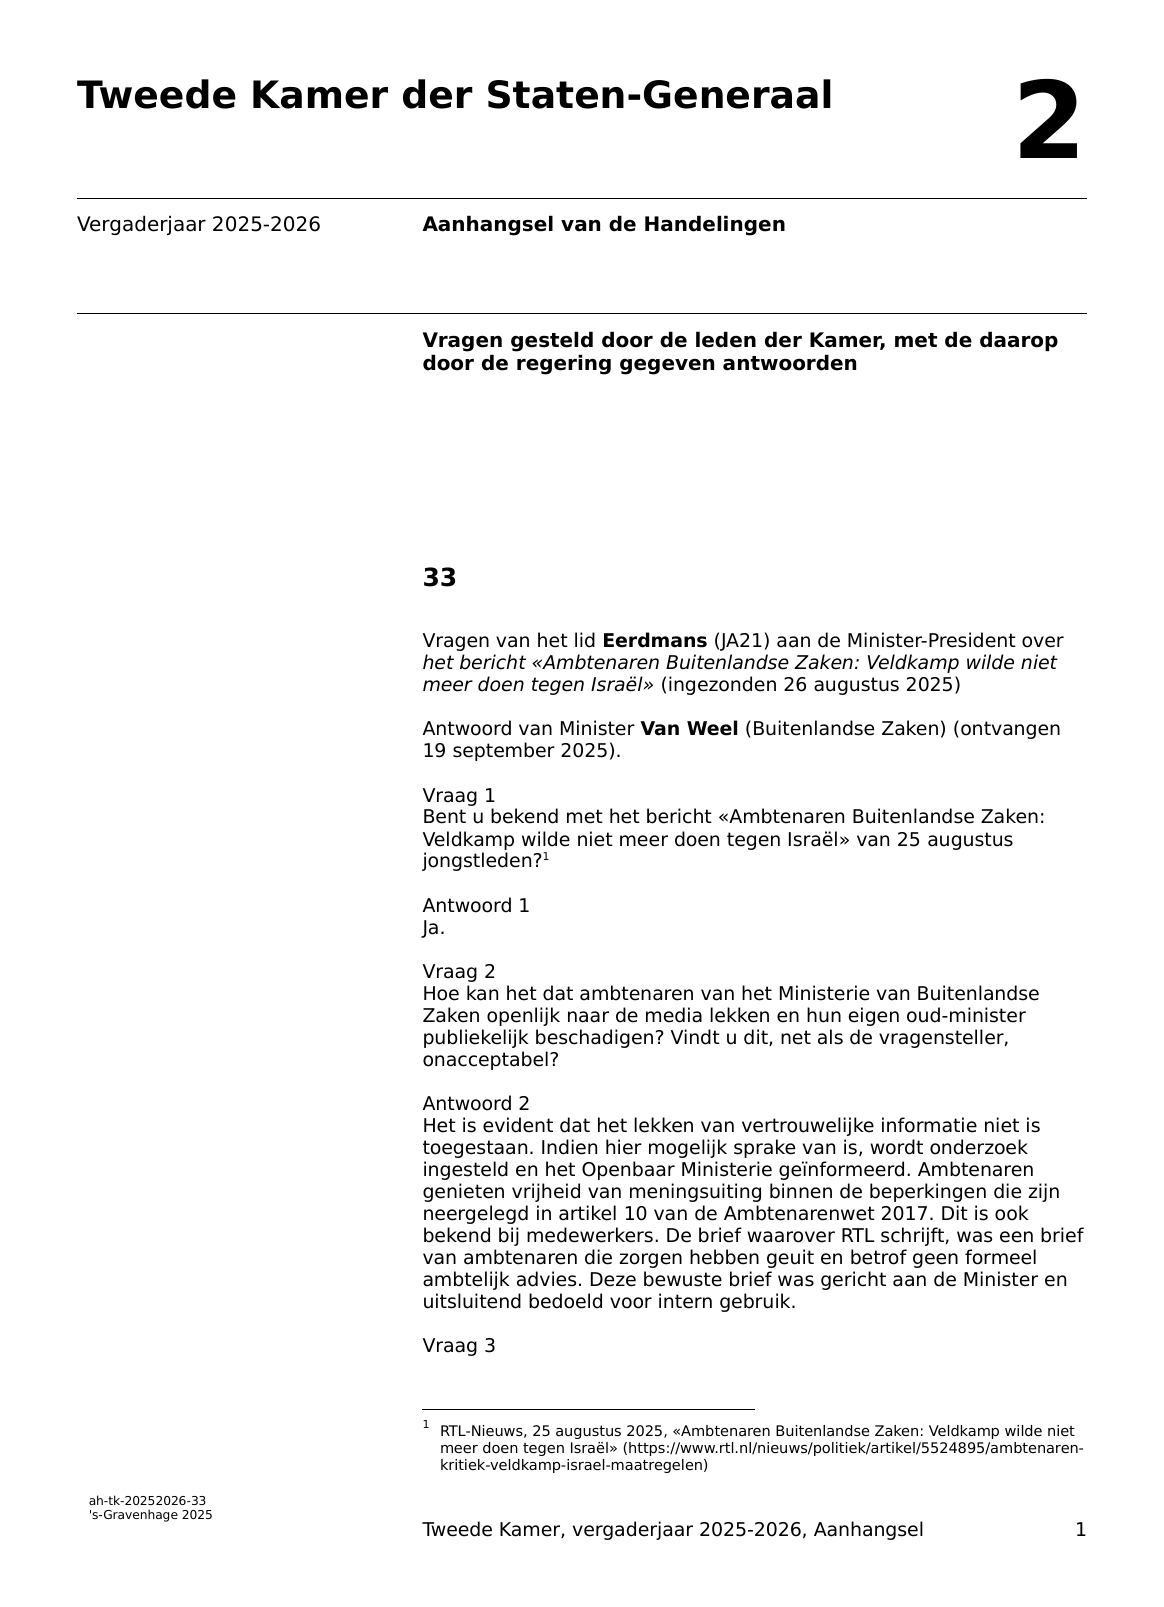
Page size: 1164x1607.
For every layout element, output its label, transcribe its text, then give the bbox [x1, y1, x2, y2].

table_cell Vergaderjaar 2025-2026 [77, 199, 422, 313]
table_header 2 [886, 59, 1087, 198]
text Vraag 1 [422, 784, 1087, 806]
text 33 [422, 563, 1087, 592]
text Antwoord van Minister Van Weel (Buitenlandse Zaken) (ontvangen 19 september 2025). [422, 718, 1087, 762]
text Ja. [422, 917, 1087, 938]
text Vraag 2 [422, 961, 1087, 983]
text 's-Gravenhage 2025 [88, 1508, 323, 1522]
text Het is evident dat het lekken van vertrouwelijke informatie niet is toegestaan. Indien hier mogelijk sprake van is, wordt onderzoek ingesteld en het Openbaar Ministerie geïnformeerd. Ambtenaren genieten vrijheid van meningsuiting binnen de beperkingen die zijn neergelegd in artikel 10 van de Ambtenarenwet 2017. Dit is ook bekend bij medewerkers. De brief waarover RTL schrijft, was een brief van ambtenaren die zorgen hebben geuit en betrof geen formeel ambtelijk advies. Deze bewuste brief was gericht aan de Minister en uitsluitend bedoeld voor intern gebruik. [422, 1115, 1087, 1313]
text Vragen van het lid Eerdmans (JA21) aan de Minister-President over het bericht «Ambtenaren Buitenlandse Zaken: Veldkamp wilde niet meer doen tegen Israël» (ingezonden 26 augustus 2025) [422, 630, 1087, 696]
text Antwoord 2 [422, 1093, 1087, 1115]
table_header Tweede Kamer der Staten-Generaal [77, 59, 886, 198]
text RTL-Nieuws, 25 augustus 2025, «Ambtenaren Buitenlandse Zaken: Veldkamp wilde niet meer doen tegen Israël» (https://www.rtl.nl/nieuws/politiek/artikel/5524895/ambtenaren-kritiek-veldkamp-israel-maatregelen) [422, 1418, 1087, 1474]
table_cell Vragen gesteld door de leden der Kamer, met de daarop door de regering gegeven antwoorden [422, 314, 1087, 375]
text Hoe kan het dat ambtenaren van het Ministerie van Buitenlandse Zaken openlijk naar de media lekken en hun eigen oud-minister publiekelijk beschadigen? Vindt u dit, net als de vragensteller, onacceptabel? [422, 983, 1087, 1071]
text Antwoord 1 [422, 894, 1087, 917]
table_cell [77, 314, 422, 375]
text Vraag 3 [422, 1335, 1087, 1357]
text Bent u bekend met het bericht «Ambtenaren Buitenlandse Zaken: Veldkamp wilde niet meer doen tegen Israël» van 25 augustus jongstleden? [422, 806, 1087, 872]
table_cell Aanhangsel van de Handelingen [422, 199, 1087, 313]
text ah-tk-20252026-33 [88, 1494, 323, 1508]
